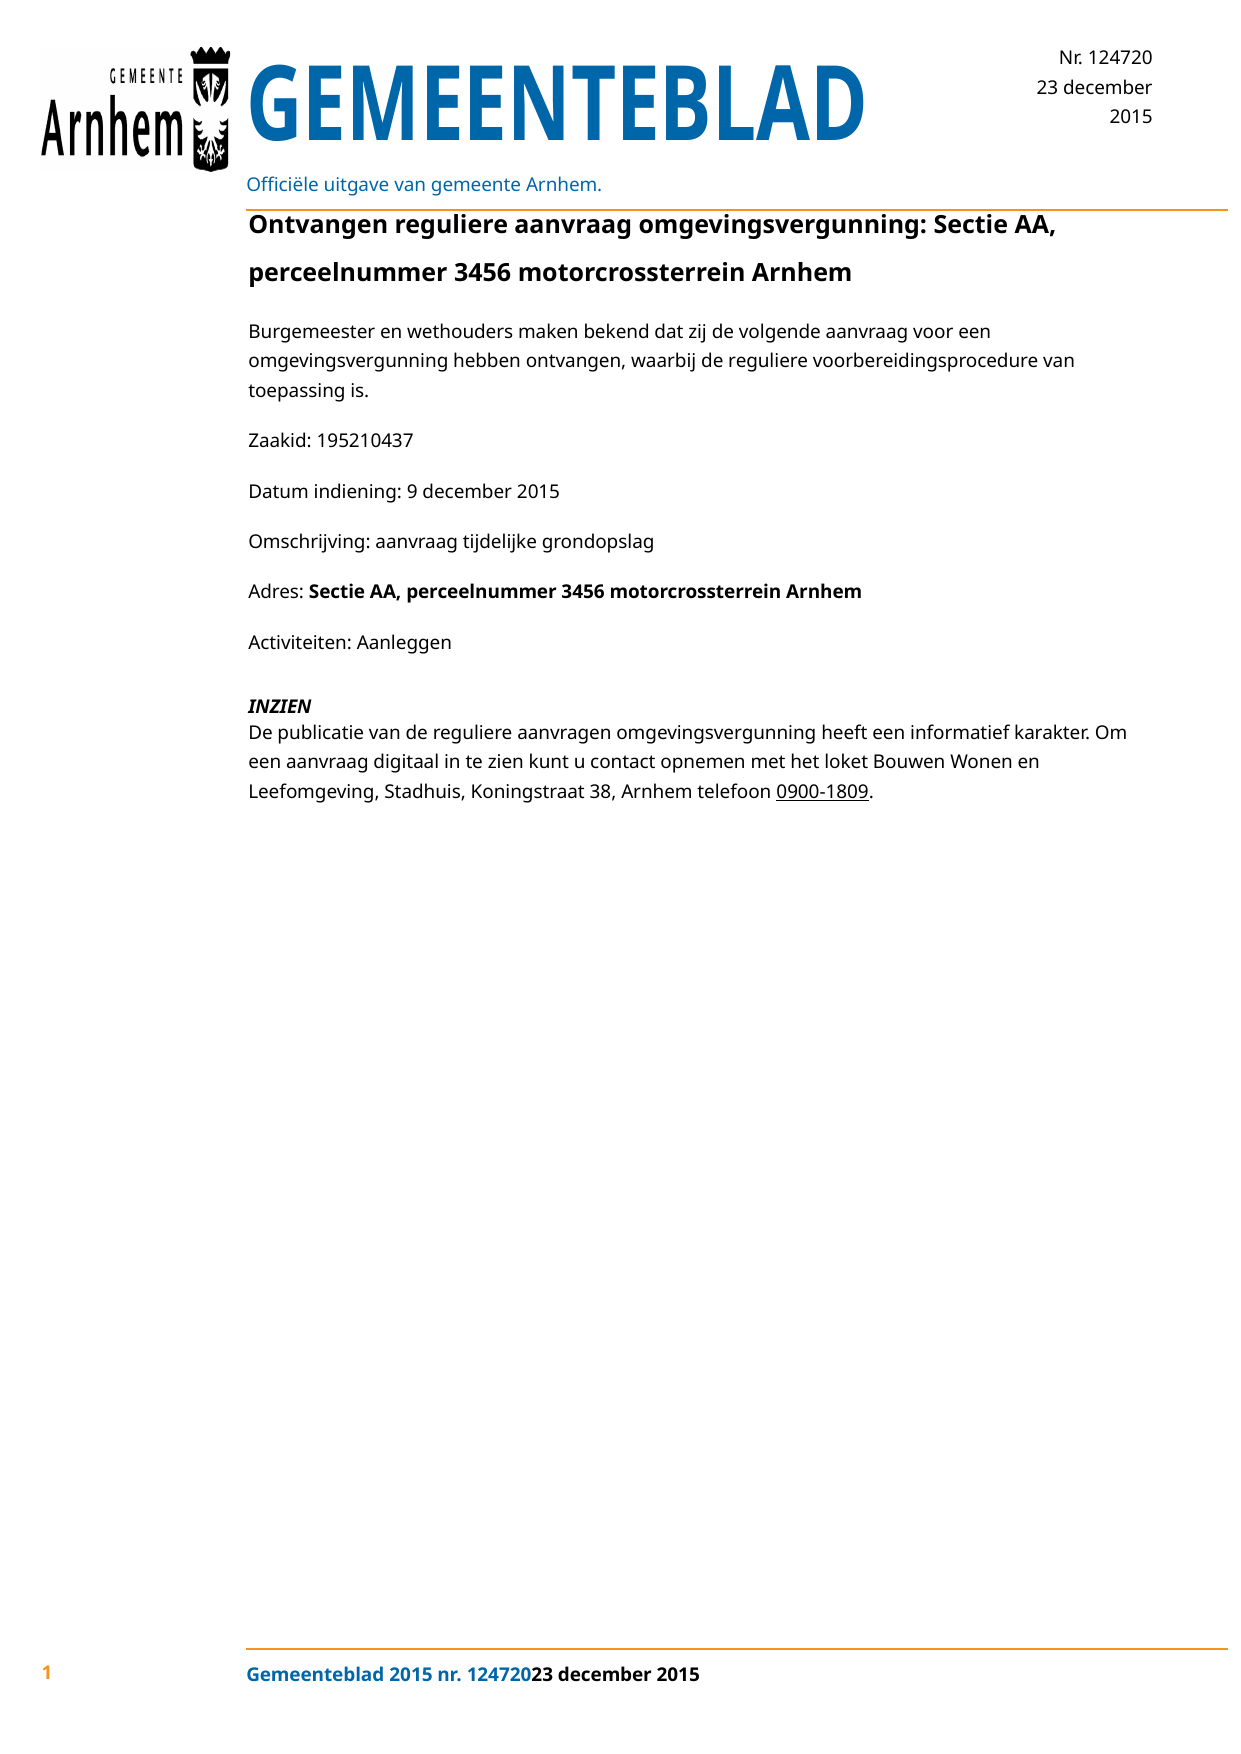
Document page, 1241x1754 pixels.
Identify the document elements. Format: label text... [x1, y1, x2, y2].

text Omschrijving: aanvraag tijdelijke grondopslag [248, 528, 1152, 554]
text Adres: Sectie AA, perceelnummer 3456 motorcrossterrein Arnhem [248, 579, 1152, 604]
text De publicatie van de reguliere aanvragen omgevingsvergunning heeft een informatief karakter. Om een aanvraag digitaal in te zien kunt u contact opnemen met het loket Bouwen Wonen en Leefomgeving, Stadhuis, Koningstraat 38, Arnhem telefoon 0900-1809. [248, 719, 1152, 804]
text Burgemeester en wethouders maken bekend dat zij de volgende aanvraag voor een omgevingsvergunning hebben ontvangen, waarbij de reguliere voorbereidingsprocedure van toepassing is. [248, 318, 1152, 403]
text Ontvangen reguliere aanvraag omgevingsvergunning: Sectie AA, perceelnummer 3456 motorcrossterrein Arnhem [248, 211, 1152, 288]
text INZIEN [248, 693, 1152, 719]
picture [41, 47, 231, 172]
text Zaakid: 195210437 [248, 427, 1152, 453]
text Datum indiening: 9 december 2015 [248, 478, 1152, 504]
text Activiteiten: Aanleggen [248, 629, 1152, 655]
